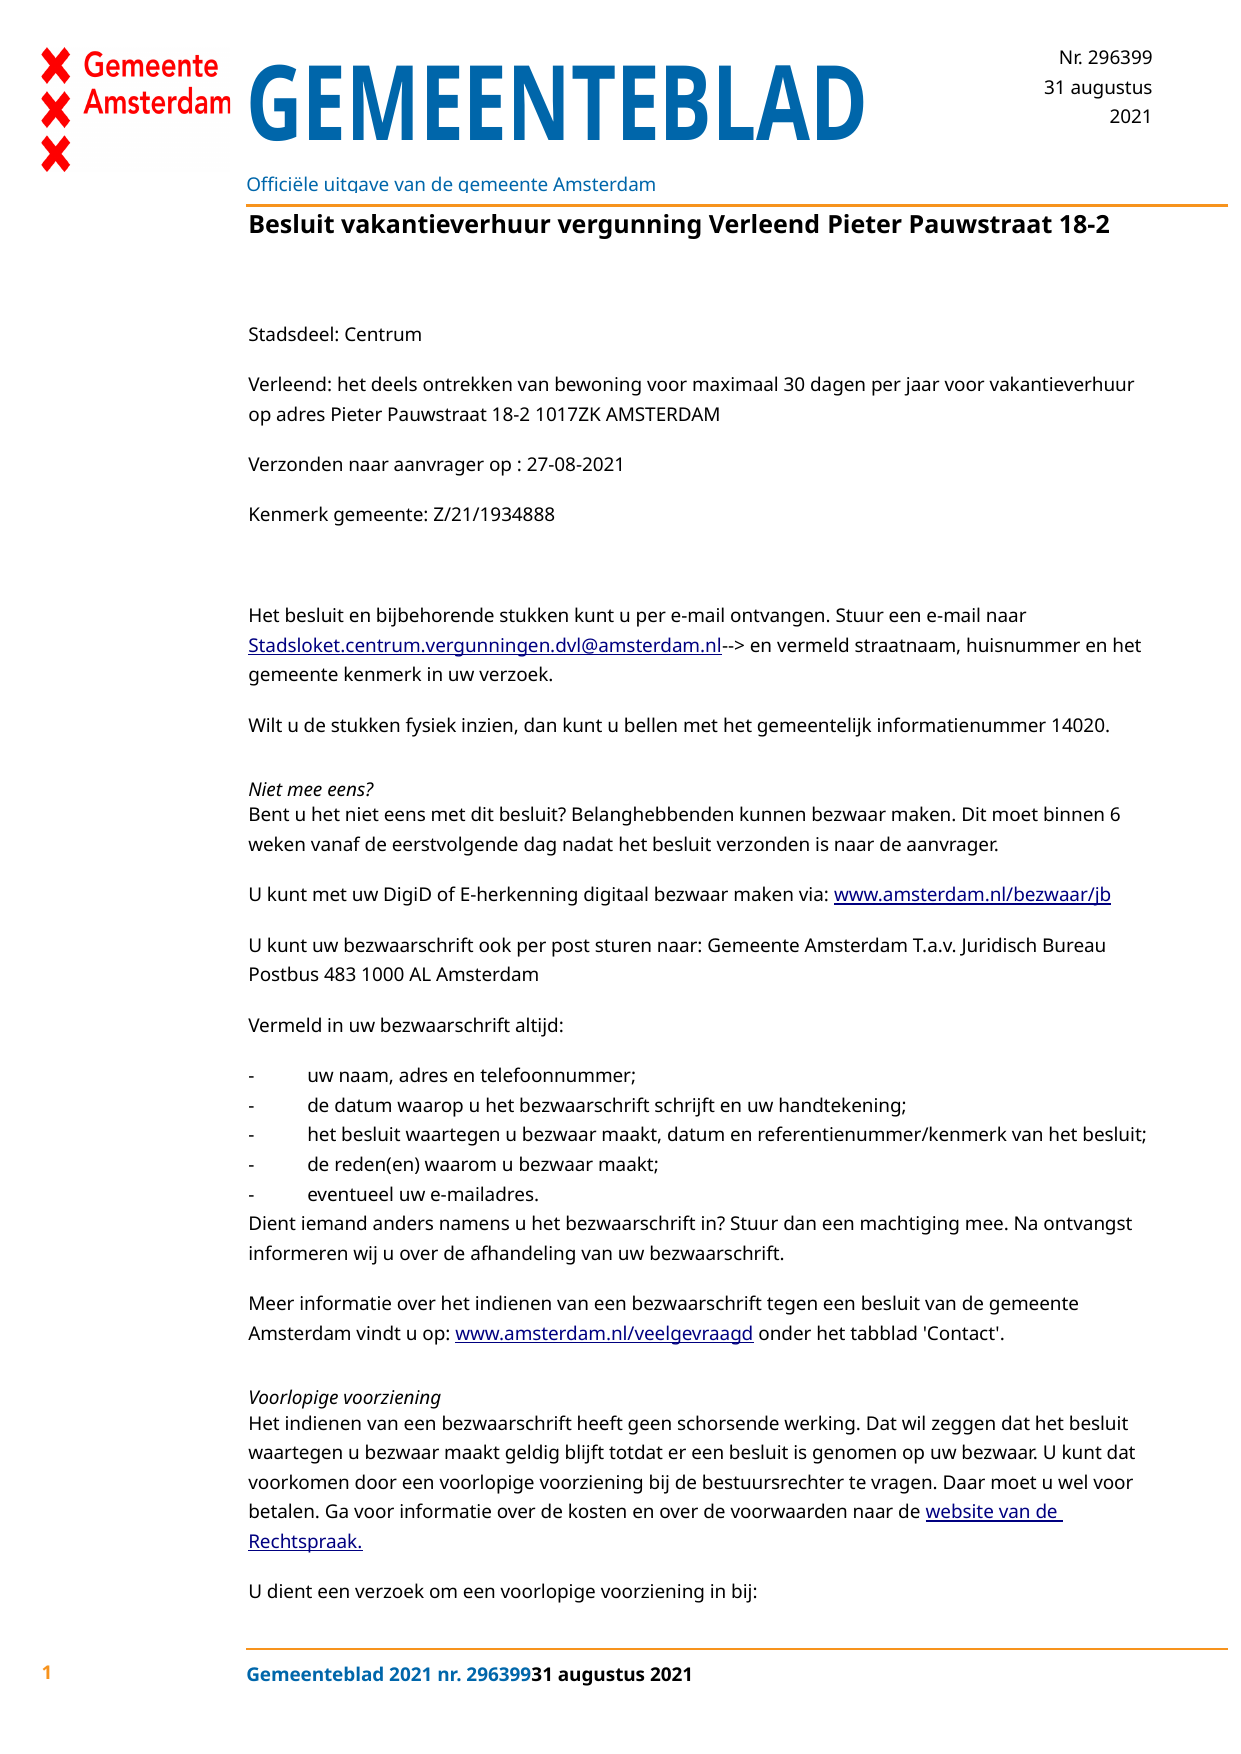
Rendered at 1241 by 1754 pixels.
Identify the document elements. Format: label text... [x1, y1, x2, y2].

text Bent u het niet eens met dit besluit? Belanghebbenden kunnen bezwaar maken. Dit moet binnen 6 weken vanaf de eerstvolgende dag nadat het besluit verzonden is naar de aanvrager. [248, 802, 1152, 857]
text Kenmerk gemeente: Z/21/1934888 [248, 502, 1152, 527]
text Voorlopige voorziening [248, 1384, 1152, 1410]
text Wilt u de stukken fysiek inzien, dan kunt u bellen met het gemeentelijk informatienummer 14020. [248, 712, 1152, 738]
text U kunt met uw DigiD of E-herkenning digitaal bezwaar maken via: www.amsterdam.nl/bezwaar/jb [248, 882, 1152, 907]
text Het indienen van een bezwaarschrift heeft geen schorsende werking. Dat wil zeggen dat het besluit waartegen u bezwaar maakt geldig blijft totdat er een besluit is genomen op uw bezwaar. U kunt dat voorkomen door een voorlopige voorziening bij de bestuursrechter te vragen. Daar moet u wel voor betalen. Ga voor informatie over de kosten en over de voorwaarden naar de website van de Rechtspraak. [248, 1410, 1152, 1554]
text Vermeld in uw bezwaarschrift altijd: [248, 1012, 1152, 1038]
list de datum waarop u het bezwaarschrift schrijft en uw handtekening; [248, 1092, 1152, 1118]
text U dient een verzoek om een voorlopige voorziening in bij: [248, 1578, 1152, 1604]
text Verleend: het deels ontrekken van bewoning voor maximaal 30 dagen per jaar voor vakantieverhuur op adres Pieter Pauwstraat 18-2 1017ZK AMSTERDAM [248, 371, 1152, 426]
text Dient iemand anders namens u het bezwaarschrift in? Stuur dan een machtiging mee. Na ontvangst informeren wij u over de afhandeling van uw bezwaarschrift. [248, 1210, 1152, 1266]
list uw naam, adres en telefoonnummer; [248, 1062, 1152, 1088]
text Stadsdeel: Centrum [248, 321, 1152, 346]
text Niet mee eens? [248, 776, 1152, 802]
text Meer informatie over het indienen van een bezwaarschrift tegen een besluit van de gemeente Amsterdam vindt u op: www.amsterdam.nl/veelgevraagd onder het tabblad 'Contact'. [248, 1290, 1152, 1346]
text U kunt uw bezwaarschrift ook per post sturen naar: Gemeente Amsterdam T.a.v. Juridisch Bureau Postbus 483 1000 AL Amsterdam [248, 932, 1152, 987]
text Verzonden naar aanvrager op : 27-08-2021 [248, 451, 1152, 477]
text Het besluit en bijbehorende stukken kunt u per e-mail ontvangen. Stuur een e-mail naar Stadsloket.centrum.vergunningen.dvl@amsterdam.nl--> en vermeld straatnaam, huisnummer en het gemeente kenmerk in uw verzoek. [248, 602, 1152, 687]
list het besluit waartegen u bezwaar maakt, datum en referentienummer/kenmerk van het besluit; [248, 1122, 1152, 1147]
list de reden(en) waarom u bezwaar maakt; [248, 1151, 1152, 1177]
picture [41, 47, 231, 172]
text Besluit vakantieverhuur vergunning Verleend Pieter Pauwstraat 18-2 [248, 207, 1152, 241]
list eventueel uw e-mailadres. [248, 1181, 1152, 1207]
